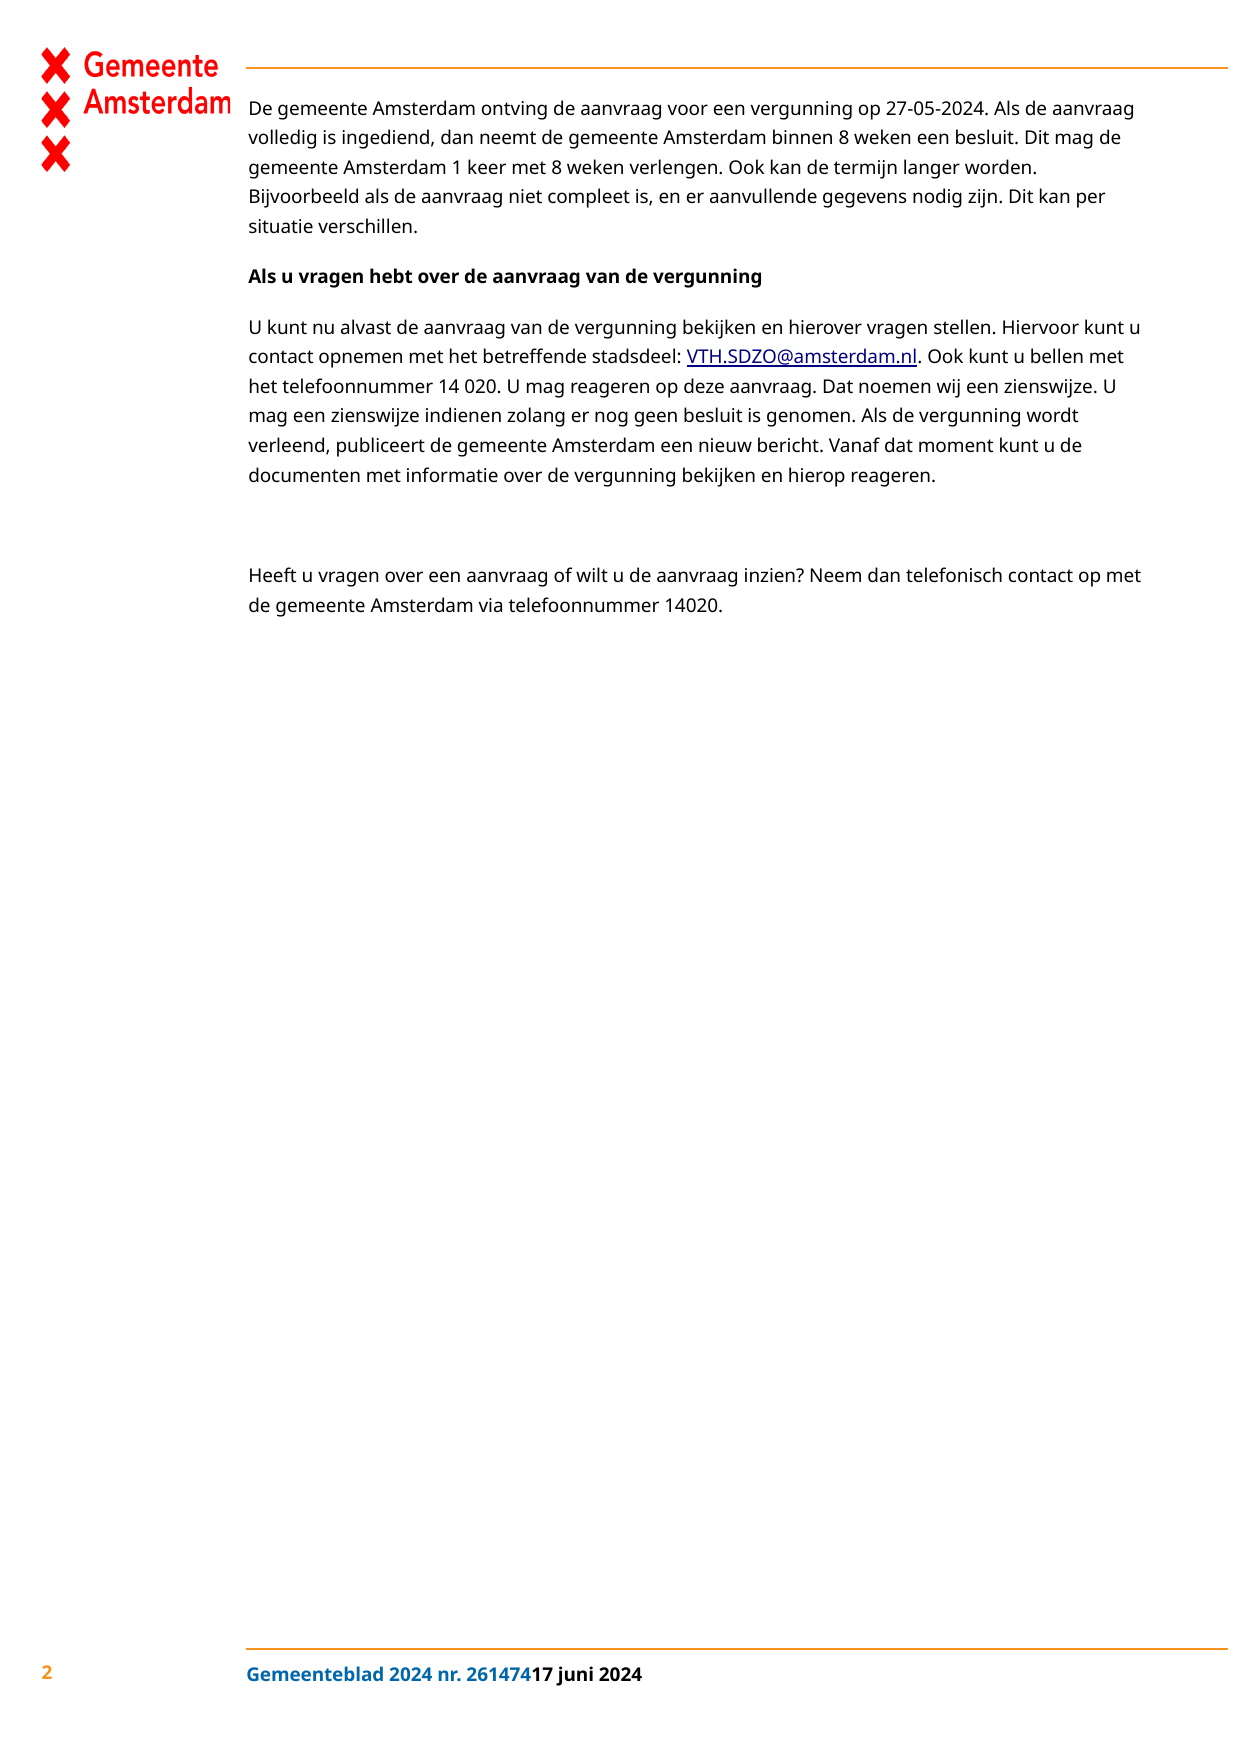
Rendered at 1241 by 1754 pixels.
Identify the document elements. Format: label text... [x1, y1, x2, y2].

text De gemeente Amsterdam ontving de aanvraag voor een vergunning op 27-05-2024. Als de aanvraag volledig is ingediend, dan neemt de gemeente Amsterdam binnen 8 weken een besluit. Dit mag de gemeente Amsterdam 1 keer met 8 weken verlengen. Ook kan de termijn langer worden. Bijvoorbeeld als de aanvraag niet compleet is, en er aanvullende gegevens nodig zijn. Dit kan per situatie verschillen. [248, 95, 1152, 239]
text Als u vragen hebt over de aanvraag van de vergunning [248, 263, 1152, 289]
text Heeft u vragen over een aanvraag of wilt u de aanvraag inzien? Neem dan telefonisch contact op met de gemeente Amsterdam via telefoonnummer 14020. [248, 563, 1152, 618]
picture [41, 47, 231, 172]
text U kunt nu alvast de aanvraag van de vergunning bekijken en hierover vragen stellen. Hiervoor kunt u contact opnemen met het betreffende stadsdeel: VTH.SDZO@amsterdam.nl. Ook kunt u bellen met het telefoonnummer 14 020. U mag reageren op deze aanvraag. Dat noemen wij een zienswijze. U mag een zienswijze indienen zolang er nog geen besluit is genomen. Als de vergunning wordt verleend, publiceert de gemeente Amsterdam een nieuw bericht. Vanaf dat moment kunt u de documenten met informatie over de vergunning bekijken en hierop reageren. [248, 314, 1152, 488]
